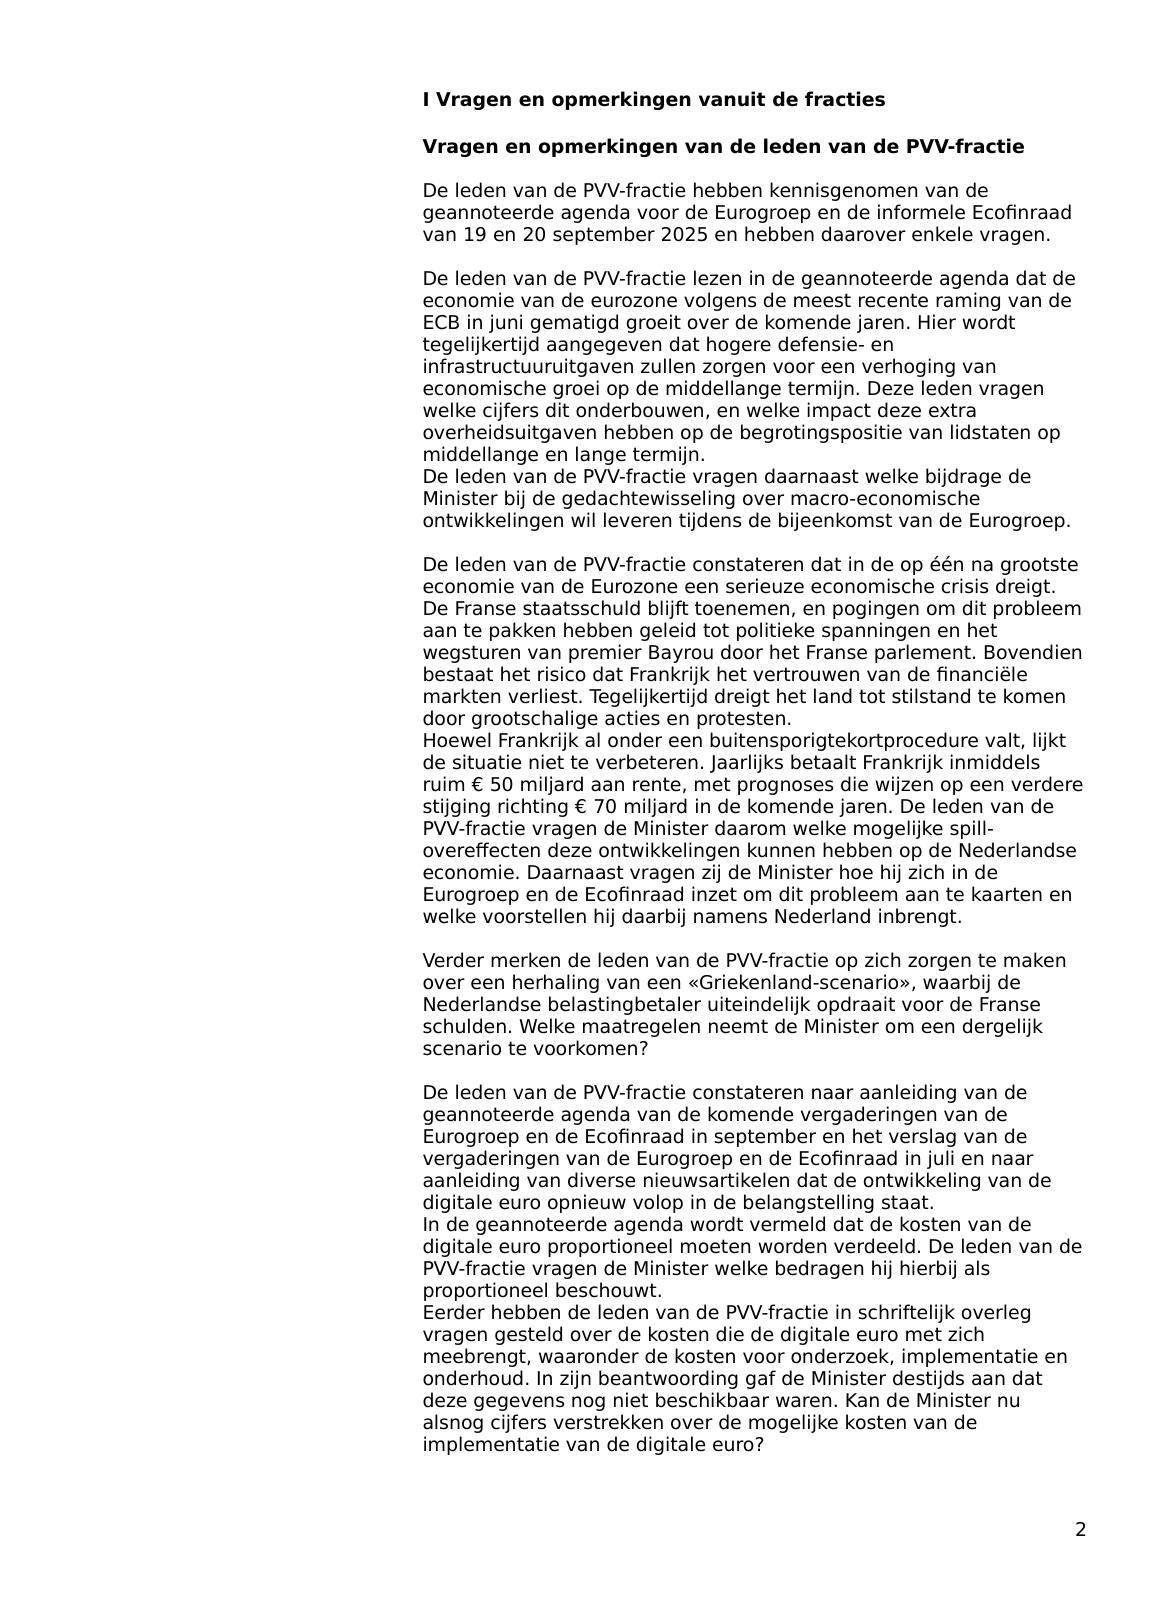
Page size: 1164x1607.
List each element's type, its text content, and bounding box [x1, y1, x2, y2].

subtitle Vragen en opmerkingen van de leden van de PVV-fractie [422, 136, 1087, 158]
subtitle I Vragen en opmerkingen vanuit de fracties [422, 89, 1087, 111]
text Hoewel Frankrijk al onder een buitensporigtekortprocedure valt, lijkt de situatie niet te verbeteren. Jaarlijks betaalt Frankrijk inmiddels ruim € 50 miljard aan rente, met prognoses die wijzen op een verdere stijging richting € 70 miljard in de komende jaren. De leden van de PVV-fractie vragen de Minister daarom welke mogelijke spill-overeffecten deze ontwikkelingen kunnen hebben op de Nederlandse economie. Daarnaast vragen zij de Minister hoe hij zich in de Eurogroep en de Ecofinraad inzet om dit probleem aan te kaarten en welke voorstellen hij daarbij namens Nederland inbrengt. [422, 730, 1087, 928]
text Verder merken de leden van de PVV-fractie op zich zorgen te maken over een herhaling van een «Griekenland-scenario», waarbij de Nederlandse belastingbetaler uiteindelijk opdraait voor de Franse schulden. Welke maatregelen neemt de Minister om een dergelijk scenario te voorkomen? [422, 950, 1087, 1060]
text Eerder hebben de leden van de PVV-fractie in schriftelijk overleg vragen gesteld over de kosten die de digitale euro met zich meebrengt, waaronder de kosten voor onderzoek, implementatie en onderhoud. In zijn beantwoording gaf de Minister destijds aan dat deze gegevens nog niet beschikbaar waren. Kan de Minister nu alsnog cijfers verstrekken over de mogelijke kosten van de implementatie van de digitale euro? [422, 1302, 1087, 1456]
text De leden van de PVV-fractie constateren dat in de op één na grootste economie van de Eurozone een serieuze economische crisis dreigt. De Franse staatsschuld blijft toenemen, en pogingen om dit probleem aan te pakken hebben geleid tot politieke spanningen en het wegsturen van premier Bayrou door het Franse parlement. Bovendien bestaat het risico dat Frankrijk het vertrouwen van de financiële markten verliest. Tegelijkertijd dreigt het land tot stilstand te komen door grootschalige acties en protesten. [422, 554, 1087, 730]
text De leden van de PVV-fractie lezen in de geannoteerde agenda dat de economie van de eurozone volgens de meest recente raming van de ECB in juni gematigd groeit over de komende jaren. Hier wordt tegelijkertijd aangegeven dat hogere defensie- en infrastructuuruitgaven zullen zorgen voor een verhoging van economische groei op de middellange termijn. Deze leden vragen welke cijfers dit onderbouwen, en welke impact deze extra overheidsuitgaven hebben op de begrotingspositie van lidstaten op middellange en lange termijn. [422, 268, 1087, 466]
text De leden van de PVV-fractie constateren naar aanleiding van de geannoteerde agenda van de komende vergaderingen van de Eurogroep en de Ecofinraad in september en het verslag van de vergaderingen van de Eurogroep en de Ecofinraad in juli en naar aanleiding van diverse nieuwsartikelen dat de ontwikkeling van de digitale euro opnieuw volop in de belangstelling staat. [422, 1082, 1087, 1214]
text De leden van de PVV-fractie vragen daarnaast welke bijdrage de Minister bij de gedachtewisseling over macro-economische ontwikkelingen wil leveren tijdens de bijeenkomst van de Eurogroep. [422, 466, 1087, 532]
text De leden van de PVV-fractie hebben kennisgenomen van de geannoteerde agenda voor de Eurogroep en de informele Ecofinraad van 19 en 20 september 2025 en hebben daarover enkele vragen. [422, 180, 1087, 246]
text In de geannoteerde agenda wordt vermeld dat de kosten van de digitale euro proportioneel moeten worden verdeeld. De leden van de PVV-fractie vragen de Minister welke bedragen hij hierbij als proportioneel beschouwt. [422, 1214, 1087, 1302]
